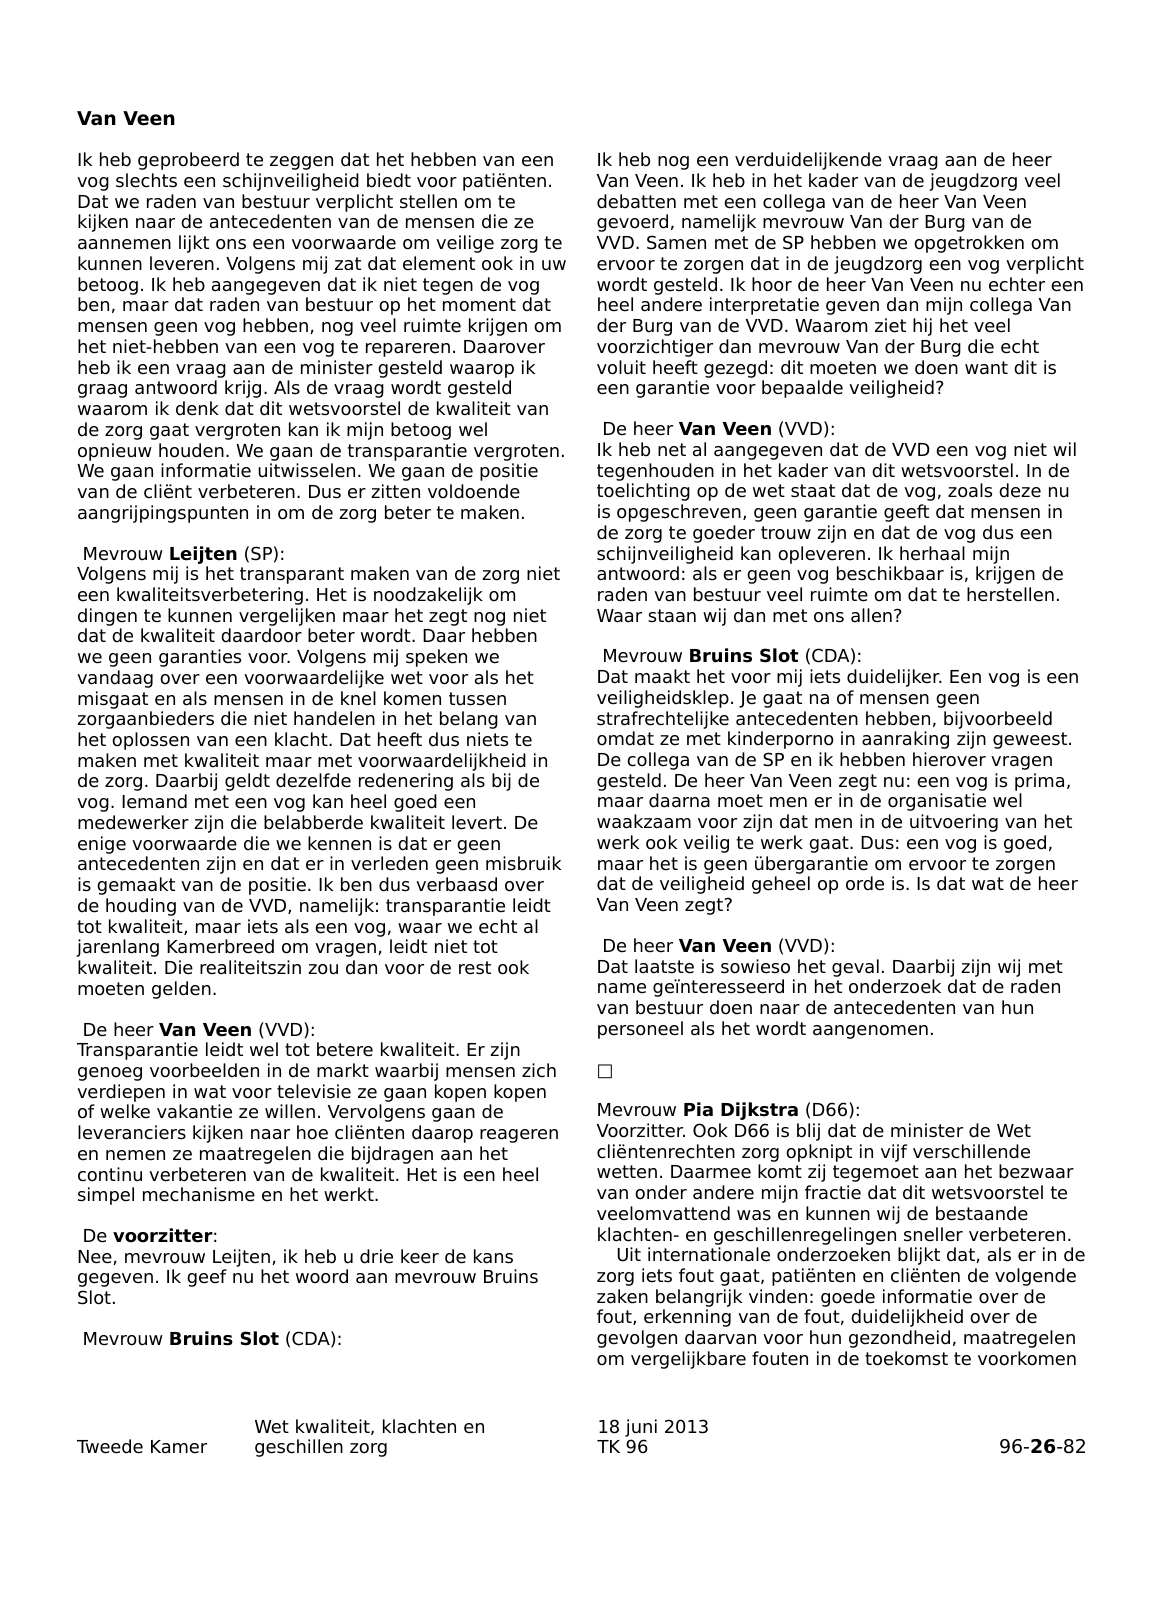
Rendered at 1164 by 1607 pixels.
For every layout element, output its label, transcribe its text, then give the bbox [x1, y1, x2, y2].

text De heer Van Veen (VVD): [596, 936, 1087, 956]
text Uit internationale onderzoeken blijkt dat, als er in de zorg iets fout gaat, patiënten en cliënten de volgende zaken belangrijk vinden: goede informatie over de fout, erkenning van de fout, duidelijkheid over de gevolgen daarvan voor hun gezondheid, maatregelen om vergelijkbare fouten in de toekomst te voorkomen [596, 1245, 1087, 1369]
text Volgens mij is het transparant maken van de zorg niet een kwaliteitsverbetering. Het is noodzakelijk om dingen te kunnen vergelijken maar het zegt nog niet dat de kwaliteit daardoor beter wordt. Daar hebben we geen garanties voor. Volgens mij speken we vandaag over een voorwaardelijke wet voor als het misgaat en als mensen in de knel komen tussen zorgaanbieders die niet handelen in het belang van het oplossen van een klacht. Dat heeft dus niets te maken met kwaliteit maar met voorwaardelijkheid in de zorg. Daarbij geldt dezelfde redenering als bij de vog. Iemand met een vog kan heel goed een medewerker zijn die belabberde kwaliteit levert. De enige voorwaarde die we kennen is dat er geen antecedenten zijn en dat er in verleden geen misbruik is gemaakt van de positie. Ik ben dus verbaasd over de houding van de VVD, namelijk: transparantie leidt tot kwaliteit, maar iets als een vog, waar we echt al jarenlang Kamerbreed om vragen, leidt niet tot kwaliteit. Die realiteitszin zou dan voor de rest ook moeten gelden. [77, 564, 567, 999]
text Transparantie leidt wel tot betere kwaliteit. Er zijn genoeg voorbeelden in de markt waarbij mensen zich verdiepen in wat voor televisie ze gaan kopen kopen of welke vakantie ze willen. Vervolgens gaan de leveranciers kijken naar hoe cliënten daarop reageren en nemen ze maatregelen die bijdragen aan het continu verbeteren van de kwaliteit. Het is een heel simpel mechanisme en het werkt. [77, 1040, 567, 1206]
text Mevrouw Pia Dijkstra (D66): [596, 1100, 1087, 1121]
text Mevrouw Bruins Slot (CDA): [77, 1329, 567, 1349]
text De heer Van Veen (VVD): [77, 1019, 567, 1040]
text De heer Van Veen (VVD): [596, 419, 1087, 440]
text Ik heb nog een verduidelijkende vraag aan de heer Van Veen. Ik heb in het kader van de jeugdzorg veel debatten met een collega van de heer Van Veen gevoerd, namelijk mevrouw Van der Burg van de VVD. Samen met de SP hebben we opgetrokken om ervoor te zorgen dat in de jeugdzorg een vog verplicht wordt gesteld. Ik hoor de heer Van Veen nu echter een heel andere interpretatie geven dan mijn collega Van der Burg van de VVD. Waarom ziet hij het veel voorzichtiger dan mevrouw Van der Burg die echt voluit heeft gezegd: dit moeten we doen want dit is een garantie voor bepaalde veiligheid? [596, 150, 1087, 399]
text De voorzitter: [77, 1226, 567, 1247]
text Mevrouw Leijten (SP): [77, 543, 567, 564]
text Mevrouw Bruins Slot (CDA): [596, 646, 1087, 667]
text Nee, mevrouw Leijten, ik heb u drie keer de kans gegeven. Ik geef nu het woord aan mevrouw Bruins Slot. [77, 1247, 567, 1309]
text Dat laatste is sowieso het geval. Daarbij zijn wij met name geïnteresseerd in het onderzoek dat de raden van bestuur doen naar de antecedenten van hun personeel als het wordt aangenomen. [596, 956, 1087, 1039]
text Voorzitter. Ook D66 is blij dat de minister de Wet cliëntenrechten zorg opknipt in vijf verschillende wetten. Daarmee komt zij tegemoet aan het bezwaar van onder andere mijn fractie dat dit wetsvoorstel te veelomvattend was en kunnen wij de bestaande klachten- en geschillenregelingen sneller verbeteren. [596, 1121, 1087, 1245]
text Ik heb net al aangegeven dat de VVD een vog niet wil tegenhouden in het kader van dit wetsvoorstel. In de toelichting op de wet staat dat de vog, zoals deze nu is opgeschreven, geen garantie geeft dat mensen in de zorg te goeder trouw zijn en dat de vog dus een schijnveiligheid kan opleveren. Ik herhaal mijn antwoord: als er geen vog beschikbaar is, krijgen de raden van bestuur veel ruimte om dat te herstellen. Waar staan wij dan met ons allen? [596, 440, 1087, 626]
text □ [596, 1059, 1087, 1080]
text Dat maakt het voor mij iets duidelijker. Een vog is een veiligheidsklep. Je gaat na of mensen geen strafrechtelijke antecedenten hebben, bijvoorbeeld omdat ze met kinderporno in aanraking zijn geweest. De collega van de SP en ik hebben hierover vragen gesteld. De heer Van Veen zegt nu: een vog is prima, maar daarna moet men er in de organisatie wel waakzaam voor zijn dat men in de uitvoering van het werk ook veilig te werk gaat. Dus: een vog is goed, maar het is geen übergarantie om ervoor te zorgen dat de veiligheid geheel op orde is. Is dat wat de heer Van Veen zegt? [596, 667, 1087, 916]
text Ik heb geprobeerd te zeggen dat het hebben van een vog slechts een schijnveiligheid biedt voor patiënten. Dat we raden van bestuur verplicht stellen om te kijken naar de antecedenten van de mensen die ze aannemen lijkt ons een voorwaarde om veilige zorg te kunnen leveren. Volgens mij zat dat element ook in uw betoog. Ik heb aangegeven dat ik niet tegen de vog ben, maar dat raden van bestuur op het moment dat mensen geen vog hebben, nog veel ruimte krijgen om het niet-hebben van een vog te repareren. Daarover heb ik een vraag aan de minister gesteld waarop ik graag antwoord krijg. Als de vraag wordt gesteld waarom ik denk dat dit wetsvoorstel de kwaliteit van de zorg gaat vergroten kan ik mijn betoog wel opnieuw houden. We gaan de transparantie vergroten. We gaan informatie uitwisselen. We gaan de positie van de cliënt verbeteren. Dus er zitten voldoende aangrijpingspunten in om de zorg beter te maken. [77, 150, 567, 523]
